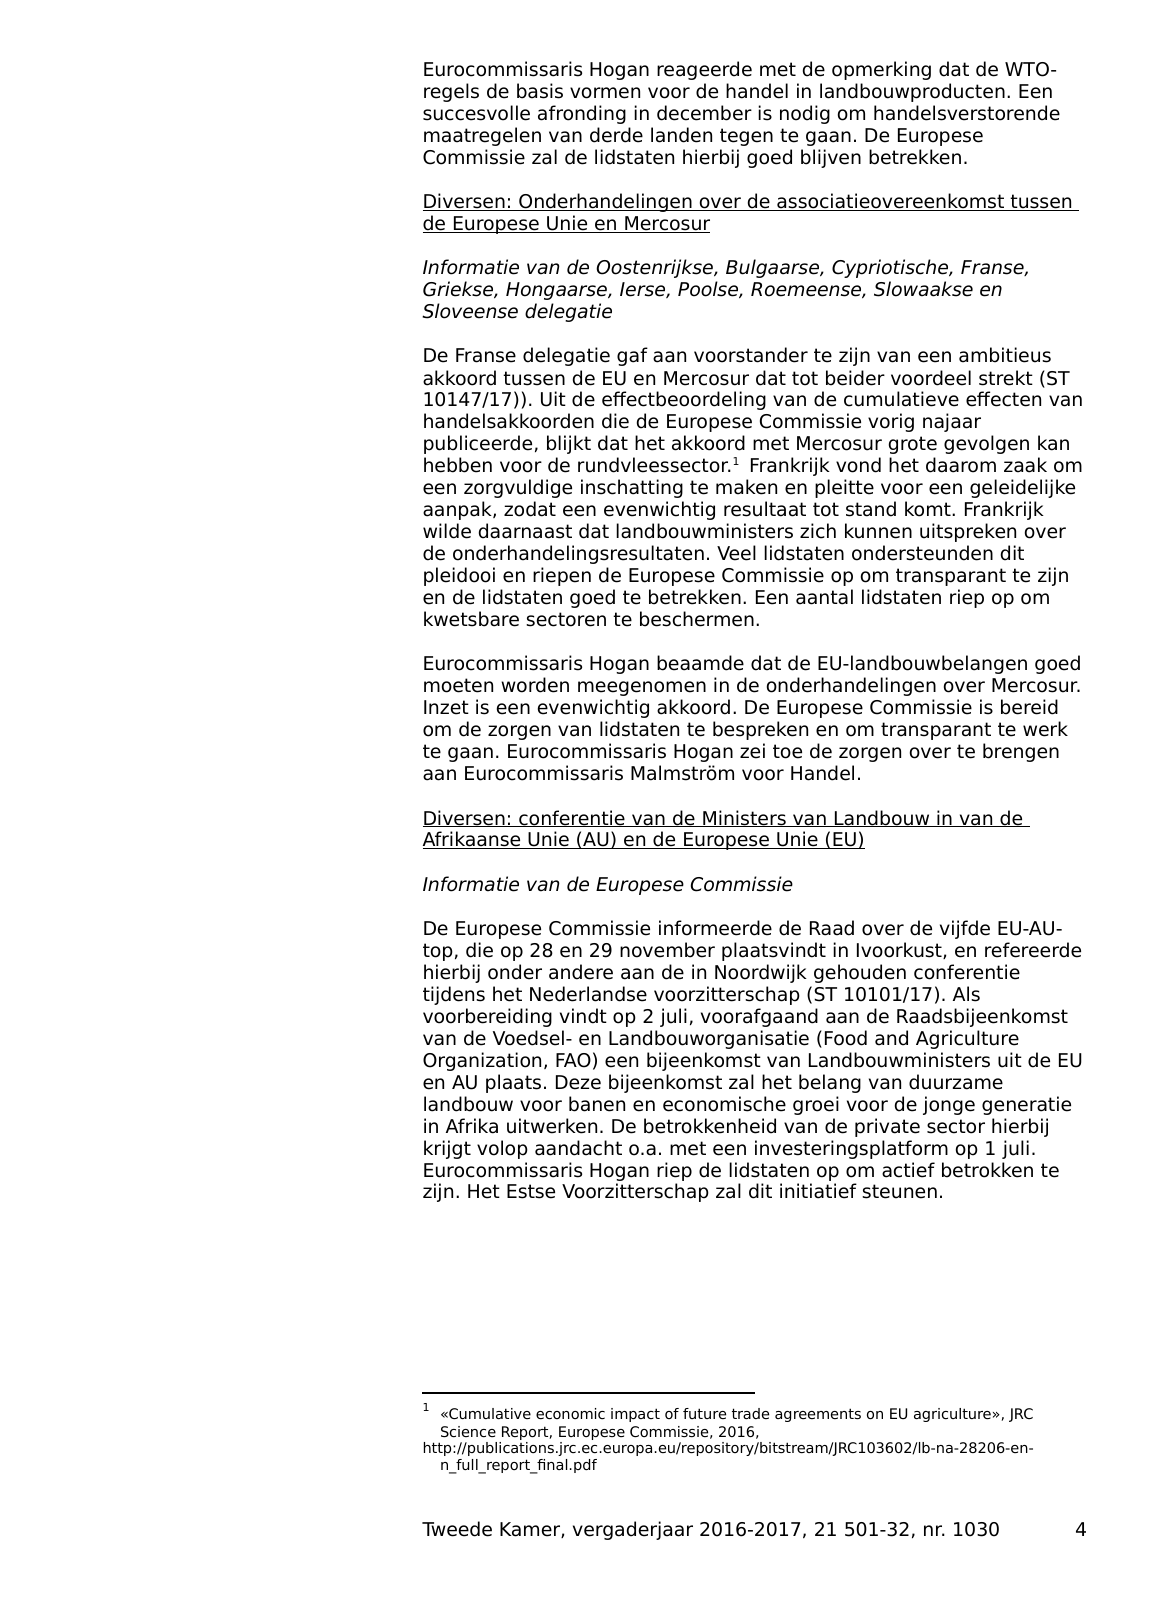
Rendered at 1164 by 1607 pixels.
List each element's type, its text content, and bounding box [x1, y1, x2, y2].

text Eurocommissaris Hogan beaamde dat de EU-landbouwbelangen goed moeten worden meegenomen in de onderhandelingen over Mercosur. Inzet is een evenwichtig akkoord. De Europese Commissie is bereid om de zorgen van lidstaten te bespreken en om transparant te werk te gaan. Eurocommissaris Hogan zei toe de zorgen over te brengen aan Eurocommissaris Malmström voor Handel. [422, 653, 1087, 785]
text http://publications.jrc.ec.europa.eu/repository/bitstream/JRC103602/lb-na-28206-en-n_full_report_final.pdf [422, 1441, 1087, 1474]
text De Franse delegatie gaf aan voorstander te zijn van een ambitieus akkoord tussen de EU en Mercosur dat tot beider voordeel strekt (ST 10147/17)). Uit de effectbeoordeling van de cumulatieve effecten van handelsakkoorden die de Europese Commissie vorig najaar publiceerde, blijkt dat het akkoord met Mercosur grote gevolgen kan hebben voor de rundvleessector. Frankrijk vond het daarom zaak om een zorgvuldige inschatting te maken en pleitte voor een geleidelijke aanpak, zodat een evenwichtig resultaat tot stand komt. Frankrijk wilde daarnaast dat landbouwministers zich kunnen uitspreken over de onderhandelingsresultaten. Veel lidstaten ondersteunden dit pleidooi en riepen de Europese Commissie op om transparant te zijn en de lidstaten goed te betrekken. Een aantal lidstaten riep op om kwetsbare sectoren te beschermen. [422, 345, 1087, 631]
subtitle Informatie van de Oostenrijkse, Bulgaarse, Cypriotische, Franse, Griekse, Hongaarse, Ierse, Poolse, Roemeense, Slowaakse en Sloveense delegatie [422, 257, 1087, 323]
subtitle Informatie van de Europese Commissie [422, 873, 1087, 896]
text «Cumulative economic impact of future trade agreements on EU agriculture», JRC Science Report, Europese Commissie, 2016, [422, 1402, 1087, 1441]
subtitle Diversen: conferentie van de Ministers van Landbouw in van de Afrikaanse Unie (AU) en de Europese Unie (EU) [422, 807, 1087, 851]
text De Europese Commissie informeerde de Raad over de vijfde EU-AU-top, die op 28 en 29 november plaatsvindt in Ivoorkust, en refereerde hierbij onder andere aan de in Noordwijk gehouden conferentie tijdens het Nederlandse voorzitterschap (ST 10101/17). Als voorbereiding vindt op 2 juli, voorafgaand aan de Raadsbijeenkomst van de Voedsel- en Landbouworganisatie (Food and Agriculture Organization, FAO) een bijeenkomst van Landbouwministers uit de EU en AU plaats. Deze bijeenkomst zal het belang van duurzame landbouw voor banen en economische groei voor de jonge generatie in Afrika uitwerken. De betrokkenheid van de private sector hierbij krijgt volop aandacht o.a. met een investeringsplatform op 1 juli. Eurocommissaris Hogan riep de lidstaten op om actief betrokken te zijn. Het Estse Voorzitterschap zal dit initiatief steunen. [422, 918, 1087, 1203]
text Eurocommissaris Hogan reageerde met de opmerking dat de WTO-regels de basis vormen voor de handel in landbouwproducten. Een succesvolle afronding in december is nodig om handelsverstorende maatregelen van derde landen tegen te gaan. De Europese Commissie zal de lidstaten hierbij goed blijven betrekken. [422, 59, 1087, 169]
subtitle Diversen: Onderhandelingen over de associatieovereenkomst tussen de Europese Unie en Mercosur [422, 191, 1087, 235]
